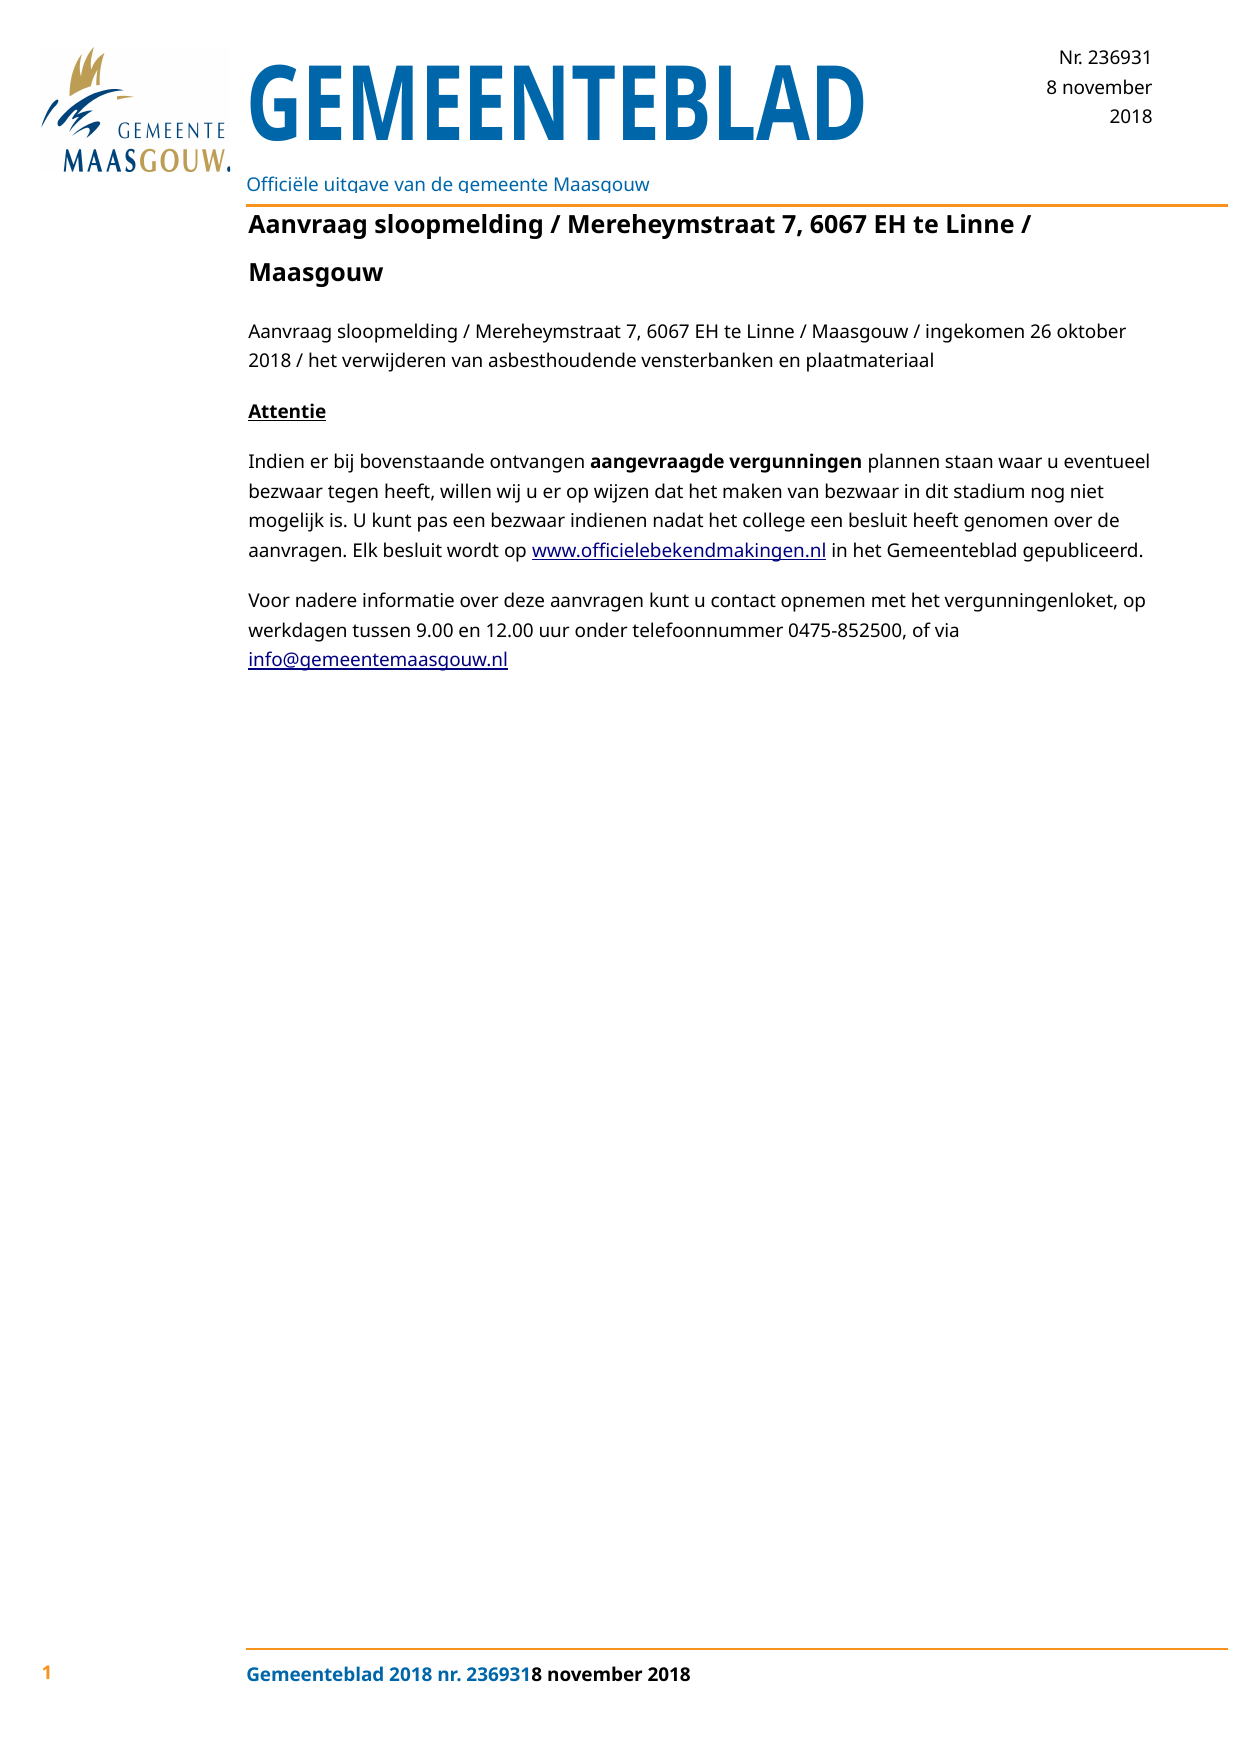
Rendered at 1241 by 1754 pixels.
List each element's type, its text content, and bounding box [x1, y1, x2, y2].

text Voor nadere informatie over deze aanvragen kunt u contact opnemen met het vergunningenloket, op werkdagen tussen 9.00 en 12.00 uur onder telefoonnummer 0475-852500, of via info@gemeentemaasgouw.nl [248, 587, 1152, 672]
text Aanvraag sloopmelding / Mereheymstraat 7, 6067 EH te Linne / Maasgouw / ingekomen 26 oktober 2018 / het verwijderen van asbesthoudende vensterbanken en plaatmateriaal [248, 318, 1152, 373]
text Aanvraag sloopmelding / Mereheymstraat 7, 6067 EH te Linne / Maasgouw [248, 207, 1152, 288]
picture [41, 47, 231, 172]
text Indien er bij bovenstaande ontvangen aangevraagde vergunningen plannen staan waar u eventueel bezwaar tegen heeft, willen wij u er op wijzen dat het maken van bezwaar in dit stadium nog niet mogelijk is. U kunt pas een bezwaar indienen nadat het college een besluit heeft genomen over de aanvragen. Elk besluit wordt op www.officielebekendmakingen.nl in het Gemeenteblad gepubliceerd. [248, 448, 1152, 563]
text Attentie [248, 398, 1152, 424]
